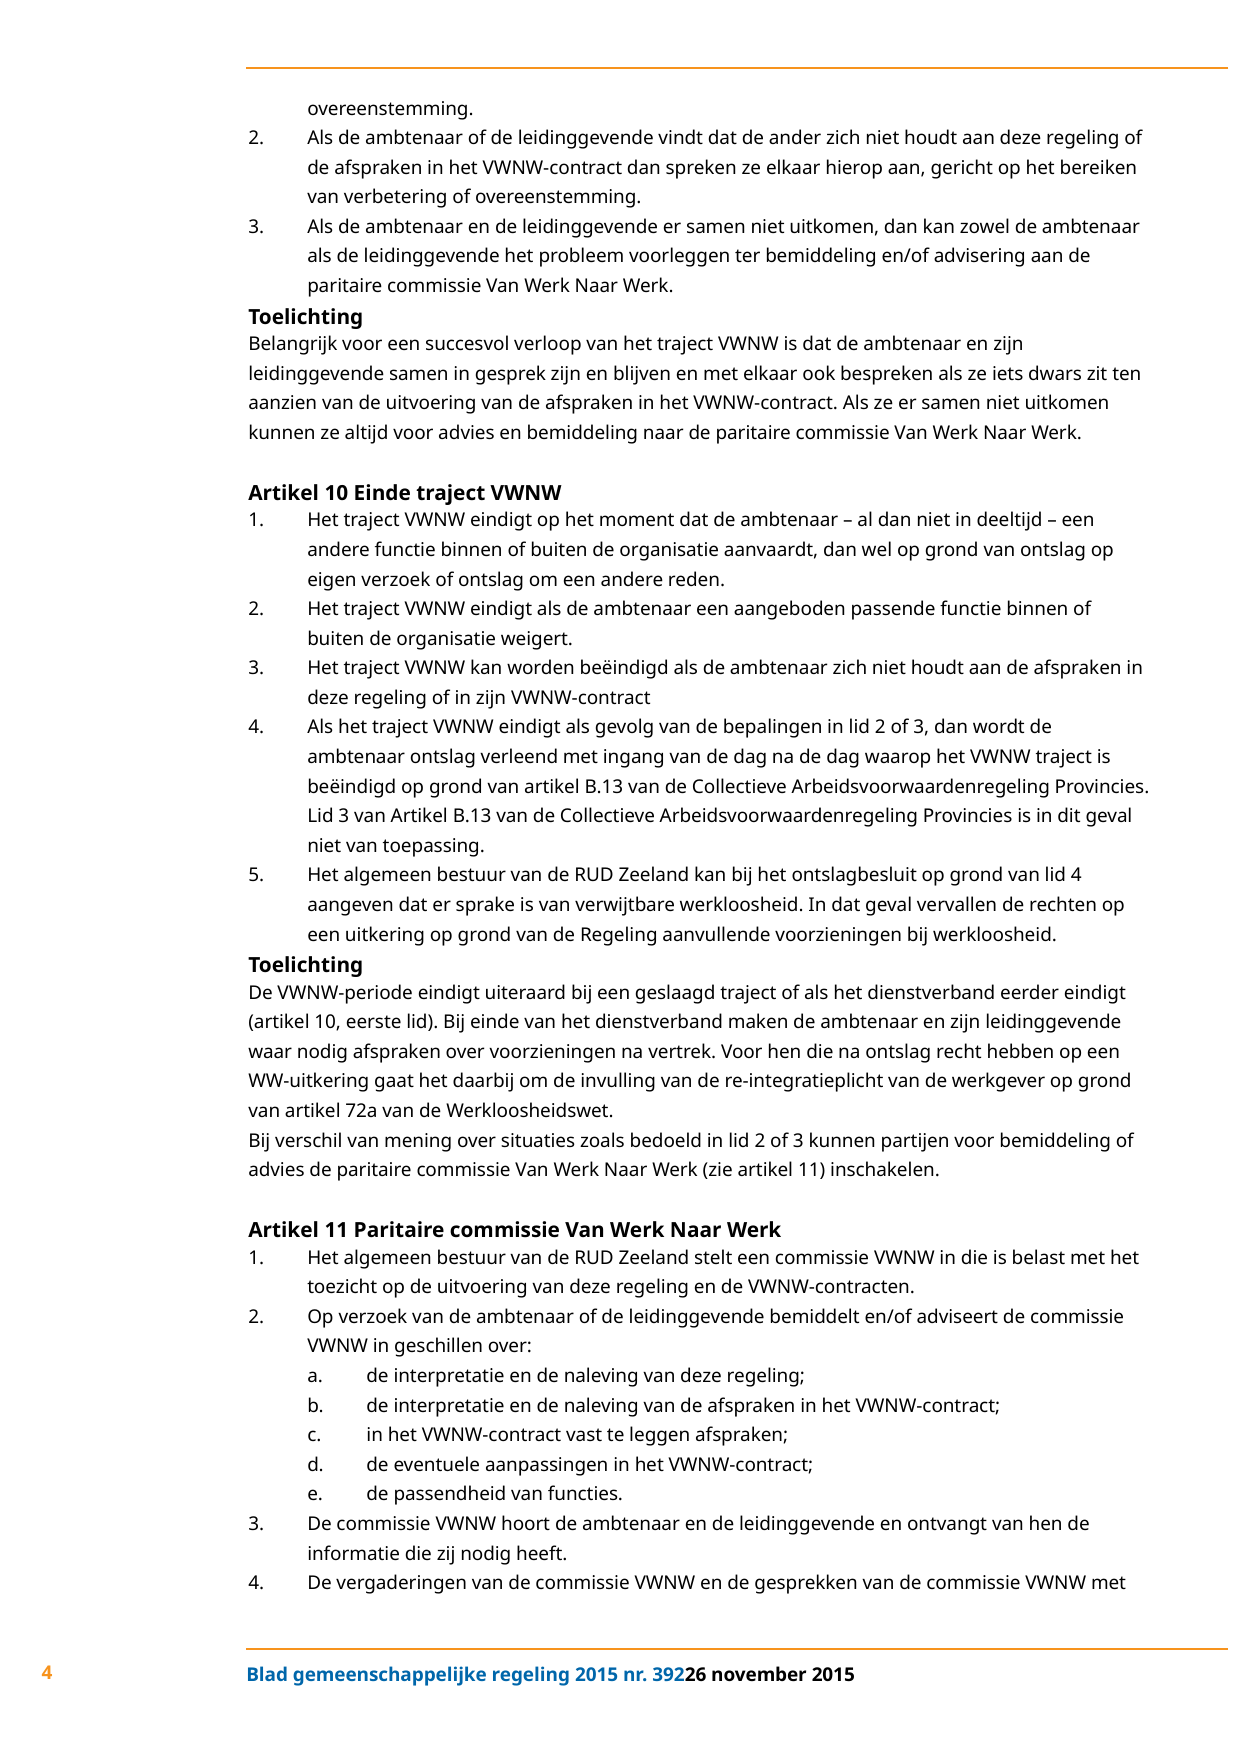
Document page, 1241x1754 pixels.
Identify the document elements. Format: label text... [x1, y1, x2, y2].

list De commissie VWNW hoort de ambtenaar en de leidinggevende en ontvangt van hen de informatie die zij nodig heeft. [248, 1510, 1152, 1566]
list overeenstemming. [248, 95, 1152, 121]
list Het algemeen bestuur van de RUD Zeeland kan bij het ontslagbesluit op grond van lid 4 aangeven dat er sprake is van verwijtbare werkloosheid. In dat geval vervallen de rechten op een uitkering op grond van de Regeling aanvullende voorzieningen bij werkloosheid. [248, 862, 1152, 947]
text Toelichting [248, 950, 1152, 979]
text De VWNW-periode eindigt uiteraard bij een geslaagd traject of als het dienstverband eerder eindigt (artikel 10, eerste lid). Bij einde van het dienstverband maken de ambtenaar en zijn leidinggevende waar nodig afspraken over voorzieningen na vertrek. Voor hen die na ontslag recht hebben op een WW-uitkering gaat het daarbij om de invulling van de re-integratieplicht van de werkgever op grond van artikel 72a van de Werkloosheidswet. [248, 979, 1152, 1123]
list de interpretatie en de naleving van deze regeling; [307, 1362, 1152, 1388]
list de eventuele aanpassingen in het VWNW-contract; [307, 1451, 1152, 1477]
picture [41, 47, 231, 172]
list Het algemeen bestuur van de RUD Zeeland stelt een commissie VWNW in die is belast met het toezicht op de uitvoering van deze regeling en de VWNW-contracten. [248, 1244, 1152, 1299]
list Als het traject VWNW eindigt als gevolg van de bepalingen in lid 2 of 3, dan wordt de ambtenaar ontslag verleend met ingang van de dag na de dag waarop het VWNW traject is beëindigd op grond van artikel B.13 van de Collectieve Arbeidsvoorwaardenregeling Provincies. Lid 3 van Artikel B.13 van de Collectieve Arbeidsvoorwaardenregeling Provincies is in dit geval niet van toepassing. [248, 714, 1152, 858]
text Toelichting [248, 302, 1152, 330]
list De vergaderingen van de commissie VWNW en de gesprekken van de commissie VWNW met [248, 1569, 1152, 1595]
list Het traject VWNW kan worden beëindigd als de ambtenaar zich niet houdt aan de afspraken in deze regeling of in zijn VWNW-contract [248, 654, 1152, 710]
list de passendheid van functies. [307, 1481, 1152, 1506]
text Bij verschil van mening over situaties zoals bedoeld in lid 2 of 3 kunnen partijen voor bemiddeling of advies de paritaire commissie Van Werk Naar Werk (zie artikel 11) inschakelen. [248, 1127, 1152, 1182]
text Artikel 10 Einde traject VWNW [248, 478, 1152, 507]
list Het traject VWNW eindigt als de ambtenaar een aangeboden passende functie binnen of buiten de organisatie weigert. [248, 595, 1152, 651]
text Belangrijk voor een succesvol verloop van het traject VWNW is dat de ambtenaar en zijn leidinggevende samen in gesprek zijn en blijven en met elkaar ook bespreken als ze iets dwars zit ten aanzien van de uitvoering van de afspraken in het VWNW-contract. Als ze er samen niet uitkomen kunnen ze altijd voor advies en bemiddeling naar de paritaire commissie Van Werk Naar Werk. [248, 330, 1152, 445]
list Op verzoek van de ambtenaar of de leidinggevende bemiddelt en/of adviseert de commissie VWNW in geschillen over: [248, 1303, 1152, 1358]
list Als de ambtenaar en de leidinggevende er samen niet uitkomen, dan kan zowel de ambtenaar als de leidinggevende het probleem voorleggen ter bemiddeling en/of advisering aan de paritaire commissie Van Werk Naar Werk. [248, 213, 1152, 298]
list in het VWNW-contract vast te leggen afspraken; [307, 1421, 1152, 1447]
list Het traject VWNW eindigt op het moment dat de ambtenaar – al dan niet in deeltijd – een andere functie binnen of buiten de organisatie aanvaardt, dan wel op grond van ontslag op eigen verzoek of ontslag om een andere reden. [248, 507, 1152, 592]
list de interpretatie en de naleving van de afspraken in het VWNW-contract; [307, 1392, 1152, 1418]
text Artikel 11 Paritaire commissie Van Werk Naar Werk [248, 1216, 1152, 1244]
list Als de ambtenaar of de leidinggevende vindt dat de ander zich niet houdt aan deze regeling of de afspraken in het VWNW-contract dan spreken ze elkaar hierop aan, gericht op het bereiken van verbetering of overeenstemming. [248, 124, 1152, 209]
